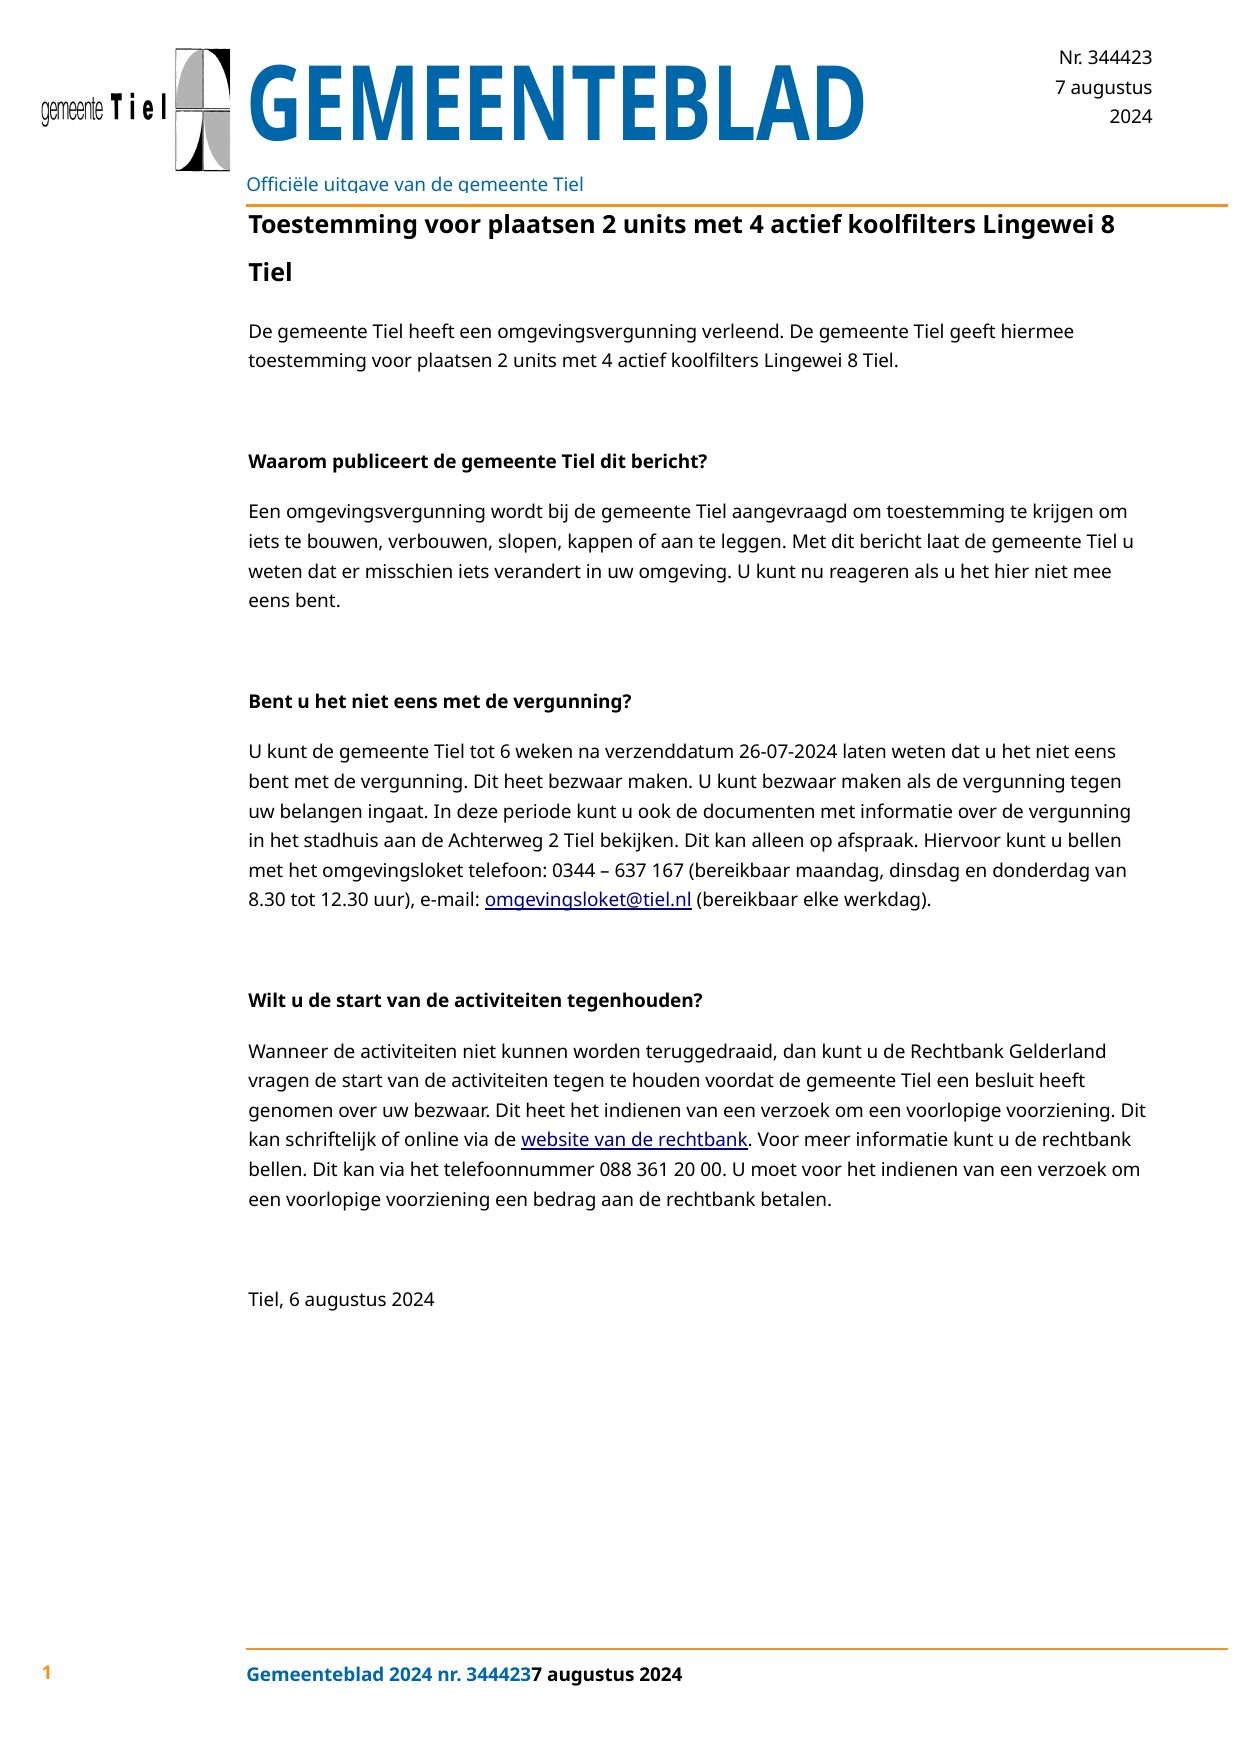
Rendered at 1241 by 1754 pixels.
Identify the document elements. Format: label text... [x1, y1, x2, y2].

text Wanneer de activiteiten niet kunnen worden teruggedraaid, dan kunt u de Rechtbank Gelderland vragen de start van de activiteiten tegen te houden voordat de gemeente Tiel een besluit heeft genomen over uw bezwaar. Dit heet het indienen van een verzoek om een voorlopige voorziening. Dit kan schriftelijk of online via de website van de rechtbank. Voor meer informatie kunt u de rechtbank bellen. Dit kan via het telefoonnummer 088 361 20 00. U moet voor het indienen van een verzoek om een voorlopige voorziening een bedrag aan de rechtbank betalen. [248, 1038, 1152, 1212]
text Wilt u de start van de activiteiten tegenhouden? [248, 987, 1152, 1013]
text De gemeente Tiel heeft een omgevingsvergunning verleend. De gemeente Tiel geeft hiermee toestemming voor plaatsen 2 units met 4 actief koolfilters Lingewei 8 Tiel. [248, 318, 1152, 373]
text Een omgevingsvergunning wordt bij de gemeente Tiel aangevraagd om toestemming te krijgen om iets te bouwen, verbouwen, slopen, kappen of aan te leggen. Met dit bericht laat de gemeente Tiel u weten dat er misschien iets verandert in uw omgeving. U kunt nu reageren als u het hier niet mee eens bent. [248, 499, 1152, 613]
text U kunt de gemeente Tiel tot 6 weken na verzenddatum 26-07-2024 laten weten dat u het niet eens bent met de vergunning. Dit heet bezwaar maken. U kunt bezwaar maken als de vergunning tegen uw belangen ingaat. In deze periode kunt u ook de documenten met informatie over de vergunning in het stadhuis aan de Achterweg 2 Tiel bekijken. Dit kan alleen op afspraak. Hiervoor kunt u bellen met het omgevingsloket telefoon: 0344 – 637 167 (bereikbaar maandag, dinsdag en donderdag van 8.30 tot 12.30 uur), e-mail: omgevingsloket@tiel.nl (bereikbaar elke werkdag). [248, 739, 1152, 912]
text Toestemming voor plaatsen 2 units met 4 actief koolfilters Lingewei 8 Tiel [248, 207, 1152, 288]
text Waarom publiceert de gemeente Tiel dit bericht? [248, 448, 1152, 474]
picture [41, 47, 231, 172]
text Tiel, 6 augustus 2024 [248, 1287, 1152, 1312]
text Bent u het niet eens met de vergunning? [248, 688, 1152, 714]
